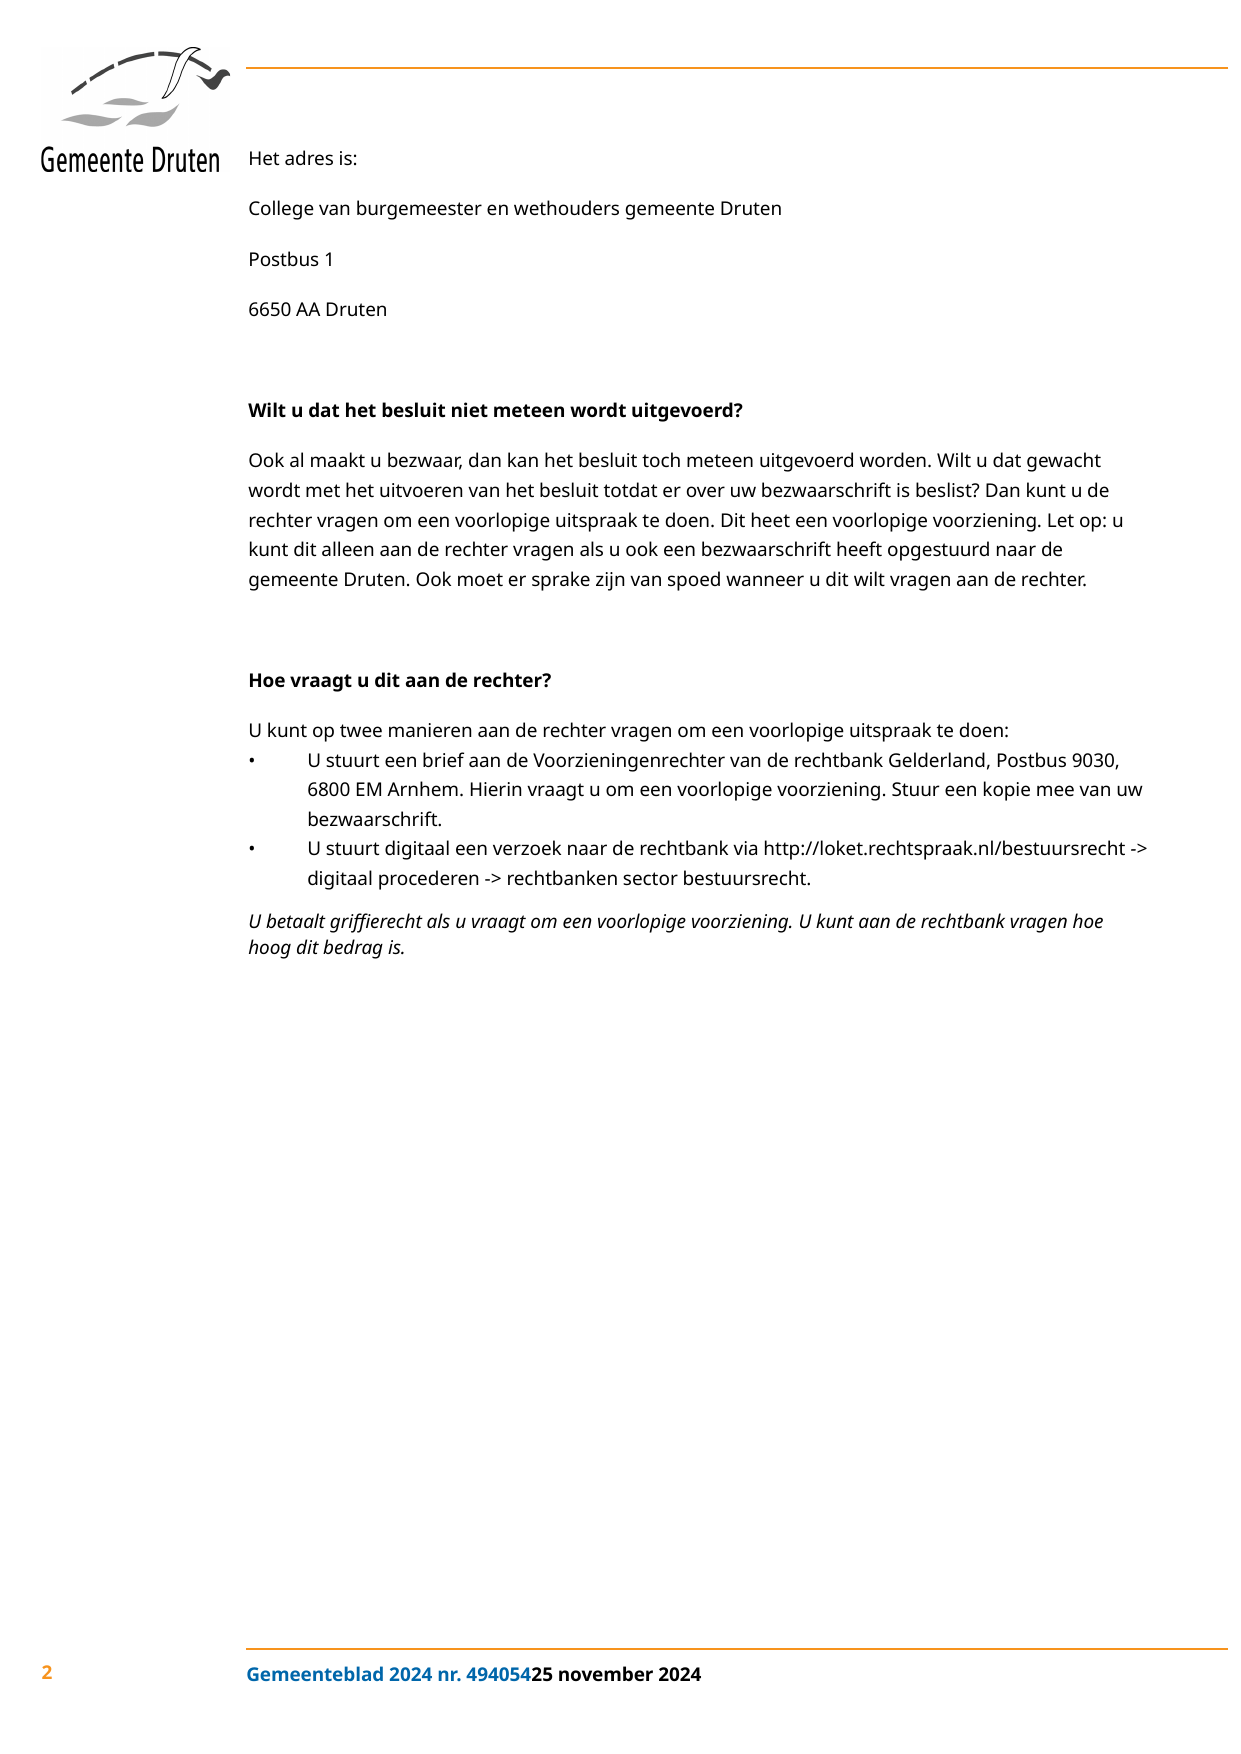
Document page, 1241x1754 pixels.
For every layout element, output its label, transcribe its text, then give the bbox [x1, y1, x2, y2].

text U kunt op twee manieren aan de rechter vragen om een voorlopige uitspraak te doen: [248, 717, 1152, 743]
text Hoe vraagt u dit aan de rechter? [248, 667, 1152, 693]
text Het adres is: [248, 145, 1152, 171]
text 6650 AA Druten [248, 296, 1152, 322]
list U stuurt digitaal een verzoek naar de rechtbank via http://loket.rechtspraak.nl/bestuursrecht -> digitaal procederen -> rechtbanken sector bestuursrecht. [248, 836, 1152, 891]
text U betaalt griffierecht als u vraagt om een voorlopige voorziening. U kunt aan de rechtbank vragen hoe hoog dit bedrag is. [248, 908, 1152, 960]
list U stuurt een brief aan de Voorzieningenrechter van de rechtbank Gelderland, Postbus 9030, 6800 EM Arnhem. Hierin vraagt u om een voorlopige voorziening. Stuur een kopie mee van uw bezwaarschrift. [248, 747, 1152, 832]
text College van burgemeester en wethouders gemeente Druten [248, 196, 1152, 221]
text Postbus 1 [248, 246, 1152, 272]
text Ook al maakt u bezwaar, dan kan het besluit toch meteen uitgevoerd worden. Wilt u dat gewacht wordt met het uitvoeren van het besluit totdat er over uw bezwaarschrift is beslist? Dan kunt u de rechter vragen om een voorlopige uitspraak te doen. Dit heet een voorlopige voorziening. Let op: u kunt dit alleen aan de rechter vragen als u ook een bezwaarschrift heeft opgestuurd naar de gemeente Druten. Ook moet er sprake zijn van spoed wanneer u dit wilt vragen aan de rechter. [248, 448, 1152, 592]
picture [41, 47, 231, 172]
text Wilt u dat het besluit niet meteen wordt uitgevoerd? [248, 397, 1152, 423]
